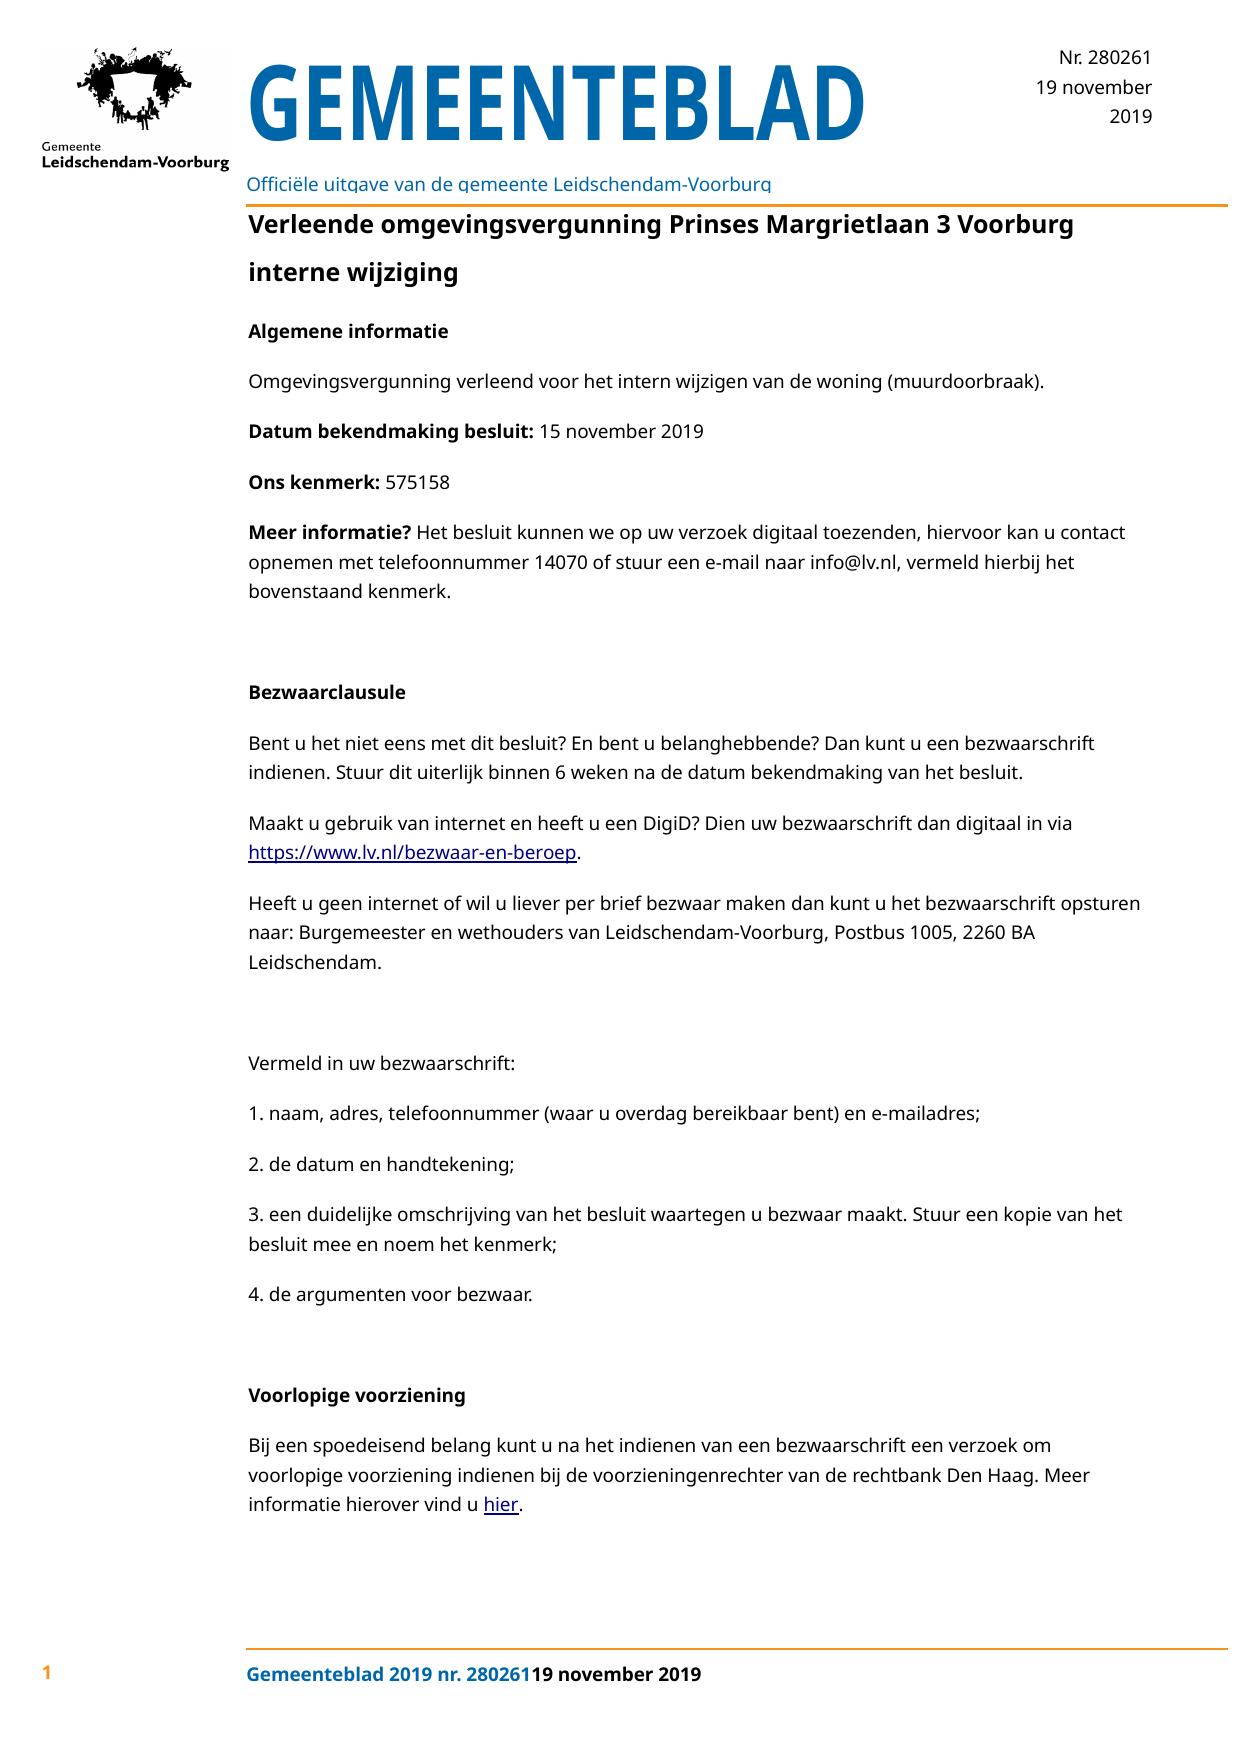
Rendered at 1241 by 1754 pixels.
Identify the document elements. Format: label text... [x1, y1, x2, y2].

text Heeft u geen internet of wil u liever per brief bezwaar maken dan kunt u het bezwaarschrift opsturen naar: Burgemeester en wethouders van Leidschendam-Voorburg, Postbus 1005, 2260 BA Leidschendam. [248, 890, 1152, 975]
text Omgevingsvergunning verleend voor het intern wijzigen van de woning (muurdoorbraak). [248, 368, 1152, 394]
text 3. een duidelijke omschrijving van het besluit waartegen u bezwaar maakt. Stuur een kopie van het besluit mee en noem het kenmerk; [248, 1201, 1152, 1257]
text Voorlopige voorziening [248, 1382, 1152, 1408]
picture [41, 47, 231, 172]
text Algemene informatie [248, 318, 1152, 344]
text Bent u het niet eens met dit besluit? En bent u belanghebbende? Dan kunt u een bezwaarschrift indienen. Stuur dit uiterlijk binnen 6 weken na de datum bekendmaking van het besluit. [248, 730, 1152, 785]
text Ons kenmerk: 575158 [248, 469, 1152, 495]
text Meer informatie? Het besluit kunnen we op uw verzoek digitaal toezenden, hiervoor kan u contact opnemen met telefoonnummer 14070 of stuur een e-mail naar info@lv.nl, vermeld hierbij het bovenstaand kenmerk. [248, 519, 1152, 604]
text Bezwaarclausule [248, 679, 1152, 705]
text 1. naam, adres, telefoonnummer (waar u overdag bereikbaar bent) en e-mailadres; [248, 1100, 1152, 1126]
text Maakt u gebruik van internet en heeft u een DigiD? Dien uw bezwaarschrift dan digitaal in via https://www.lv.nl/bezwaar-en-beroep. [248, 810, 1152, 865]
text Vermeld in uw bezwaarschrift: [248, 1050, 1152, 1076]
text Verleende omgevingsvergunning Prinses Margrietlaan 3 Voorburg interne wijziging [248, 207, 1152, 288]
text Datum bekendmaking besluit: 15 november 2019 [248, 419, 1152, 444]
text 4. de argumenten voor bezwaar. [248, 1281, 1152, 1307]
text 2. de datum en handtekening; [248, 1151, 1152, 1177]
text Bij een spoedeisend belang kunt u na het indienen van een bezwaarschrift een verzoek om voorlopige voorziening indienen bij de voorzieningenrechter van de rechtbank Den Haag. Meer informatie hierover vind u hier. [248, 1432, 1152, 1517]
